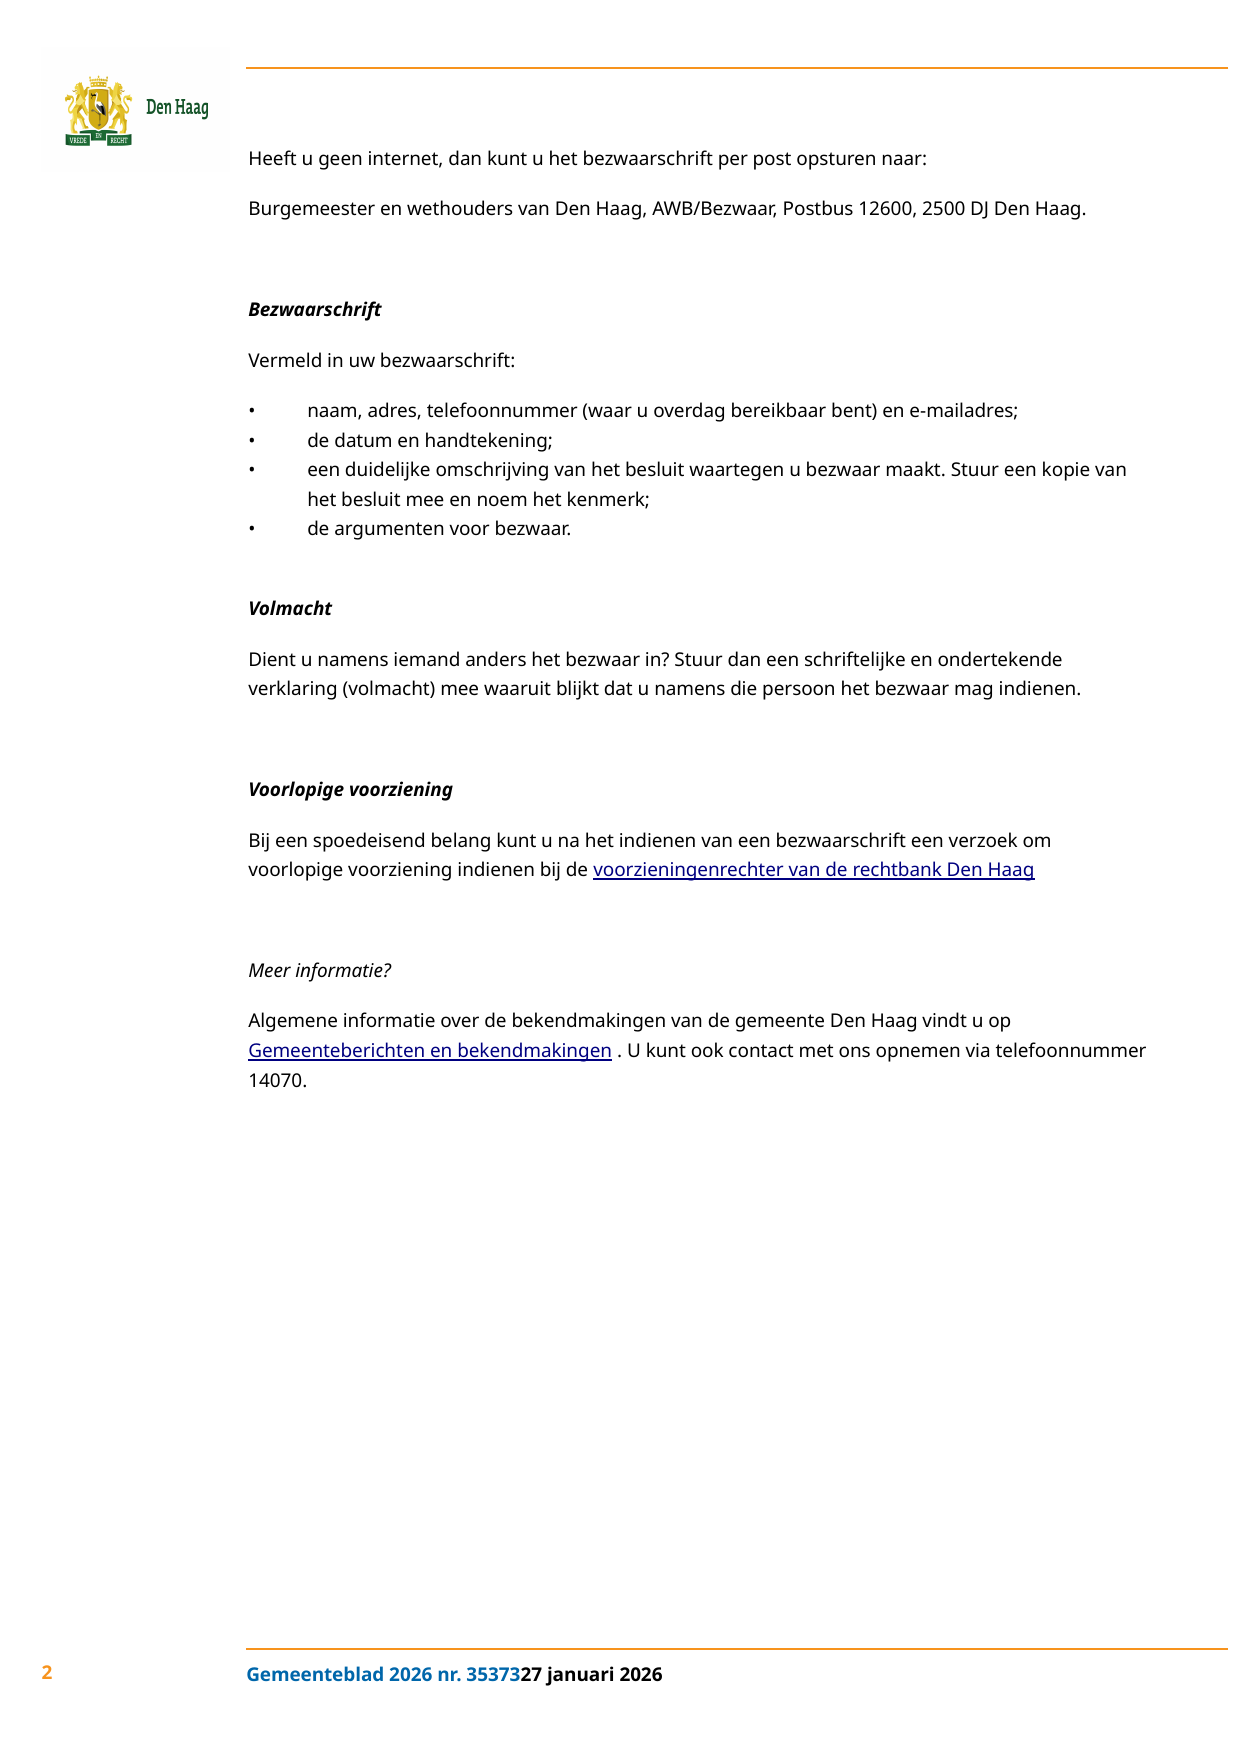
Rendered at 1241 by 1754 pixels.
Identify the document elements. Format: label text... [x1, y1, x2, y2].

text Heeft u geen internet, dan kunt u het bezwaarschrift per post opsturen naar: [248, 145, 1152, 171]
text Meer informatie? [248, 957, 1152, 983]
picture [41, 47, 231, 172]
list naam, adres, telefoonnummer (waar u overdag bereikbaar bent) en e-mailadres; [248, 397, 1152, 423]
text Burgemeester en wethouders van Den Haag, AWB/Bezwaar, Postbus 12600, 2500 DJ Den Haag. [248, 196, 1152, 221]
text Algemene informatie over de bekendmakingen van de gemeente Den Haag vindt u op Gemeenteberichten en bekendmakingen . U kunt ook contact met ons opnemen via telefoonnummer 14070. [248, 1008, 1152, 1093]
text Dient u namens iemand anders het bezwaar in? Stuur dan een schriftelijke en ondertekende verklaring (volmacht) mee waaruit blijkt dat u namens die persoon het bezwaar mag indienen. [248, 646, 1152, 701]
text Volmacht [248, 596, 1152, 621]
text Bezwaarschrift [248, 296, 1152, 322]
text Bij een spoedeisend belang kunt u na het indienen van een bezwaarschrift een verzoek om voorlopige voorziening indienen bij de voorzieningenrechter van de rechtbank Den Haag [248, 827, 1152, 882]
text Voorlopige voorziening [248, 776, 1152, 802]
list de argumenten voor bezwaar. [248, 516, 1152, 541]
text Vermeld in uw bezwaarschrift: [248, 347, 1152, 373]
list de datum en handtekening; [248, 427, 1152, 453]
list een duidelijke omschrijving van het besluit waartegen u bezwaar maakt. Stuur een kopie van het besluit mee en noem het kenmerk; [248, 456, 1152, 512]
